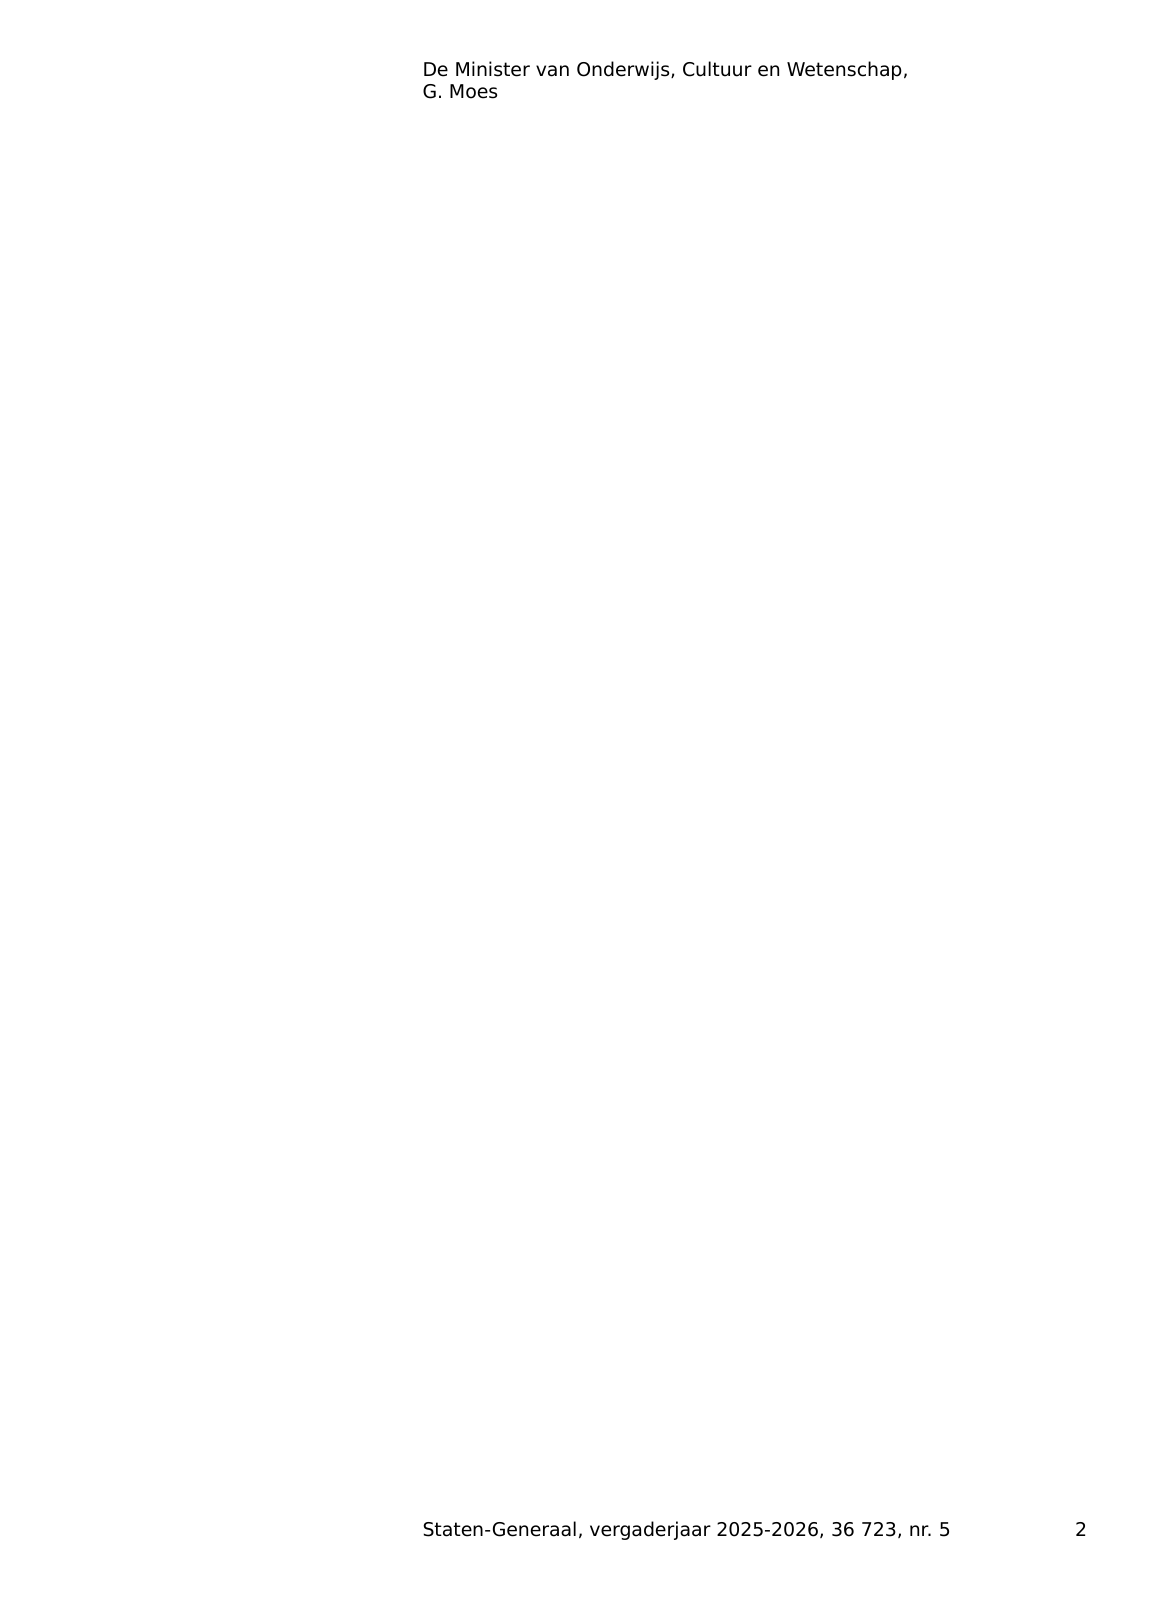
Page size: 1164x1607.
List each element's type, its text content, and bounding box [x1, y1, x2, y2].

text De Minister van Onderwijs, Cultuur en Wetenschap, G. Moes [422, 59, 1087, 103]
